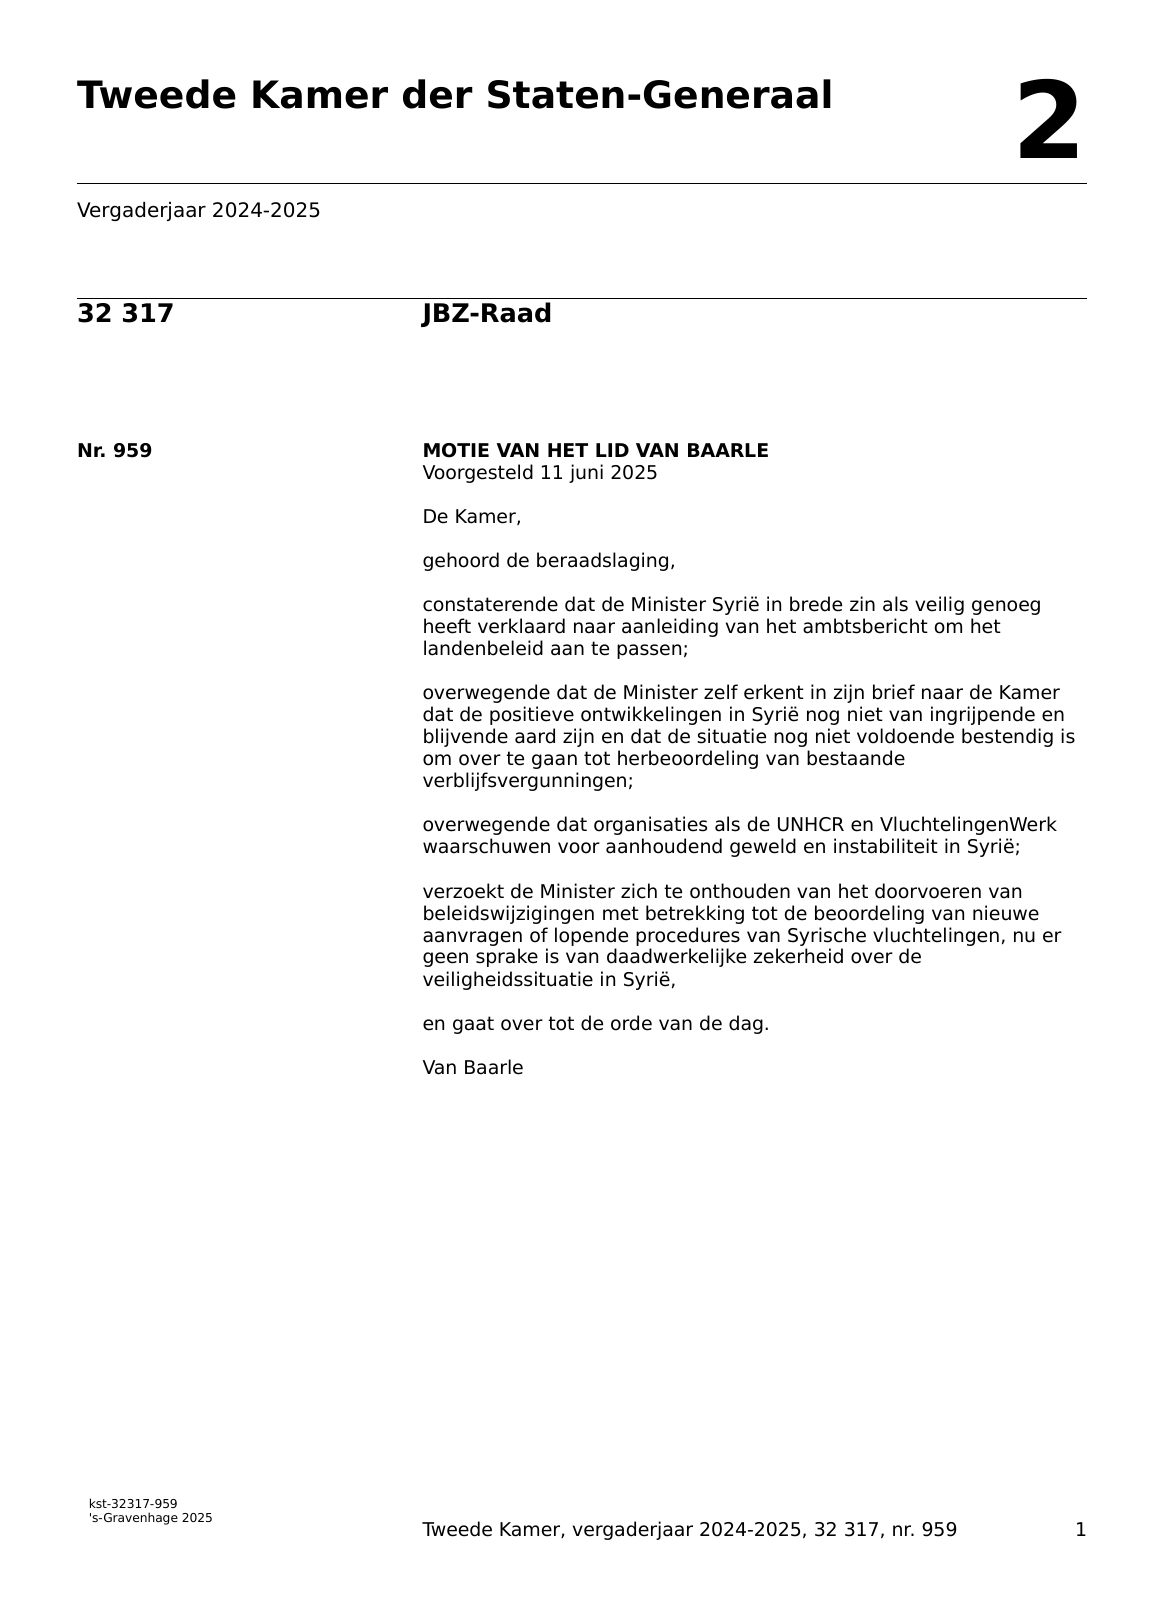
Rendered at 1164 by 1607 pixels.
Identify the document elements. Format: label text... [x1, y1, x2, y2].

text overwegende dat de Minister zelf erkent in zijn brief naar de Kamer dat de positieve ontwikkelingen in Syrië nog niet van ingrijpende en blijvende aard zijn en dat de situatie nog niet voldoende bestendig is om over te gaan tot herbeoordeling van bestaande verblijfsvergunningen; [422, 682, 1087, 792]
table_cell Vergaderjaar 2024-2025 [77, 184, 1087, 298]
text overwegende dat organisaties als de UNHCR en VluchtelingenWerk waarschuwen voor aanhoudend geweld en instabiliteit in Syrië; [422, 814, 1087, 858]
subtitle Nr. 959 MOTIE VAN HET LID VAN BAARLE [77, 440, 1087, 462]
text 's-Gravenhage 2025 [88, 1511, 323, 1525]
text en gaat over tot de orde van de dag. [422, 1013, 1087, 1034]
text De Kamer, [422, 506, 1087, 528]
subtitle 32 317 JBZ-Raad [77, 299, 1087, 329]
text Voorgesteld 11 juni 2025 [422, 462, 1087, 484]
text gehoord de beraadslaging, [422, 550, 1087, 572]
table_header Tweede Kamer der Staten-Generaal [77, 59, 886, 183]
text verzoekt de Minister zich te onthouden van het doorvoeren van beleidswijzigingen met betrekking tot de beoordeling van nieuwe aanvragen of lopende procedures van Syrische vluchtelingen, nu er geen sprake is van daadwerkelijke zekerheid over de veiligheidssituatie in Syrië, [422, 881, 1087, 990]
table_header 2 [886, 59, 1087, 183]
text constaterende dat de Minister Syrië in brede zin als veilig genoeg heeft verklaard naar aanleiding van het ambtsbericht om het landenbeleid aan te passen; [422, 594, 1087, 660]
text kst-32317-959 [88, 1497, 323, 1511]
text Van Baarle [422, 1057, 1087, 1079]
